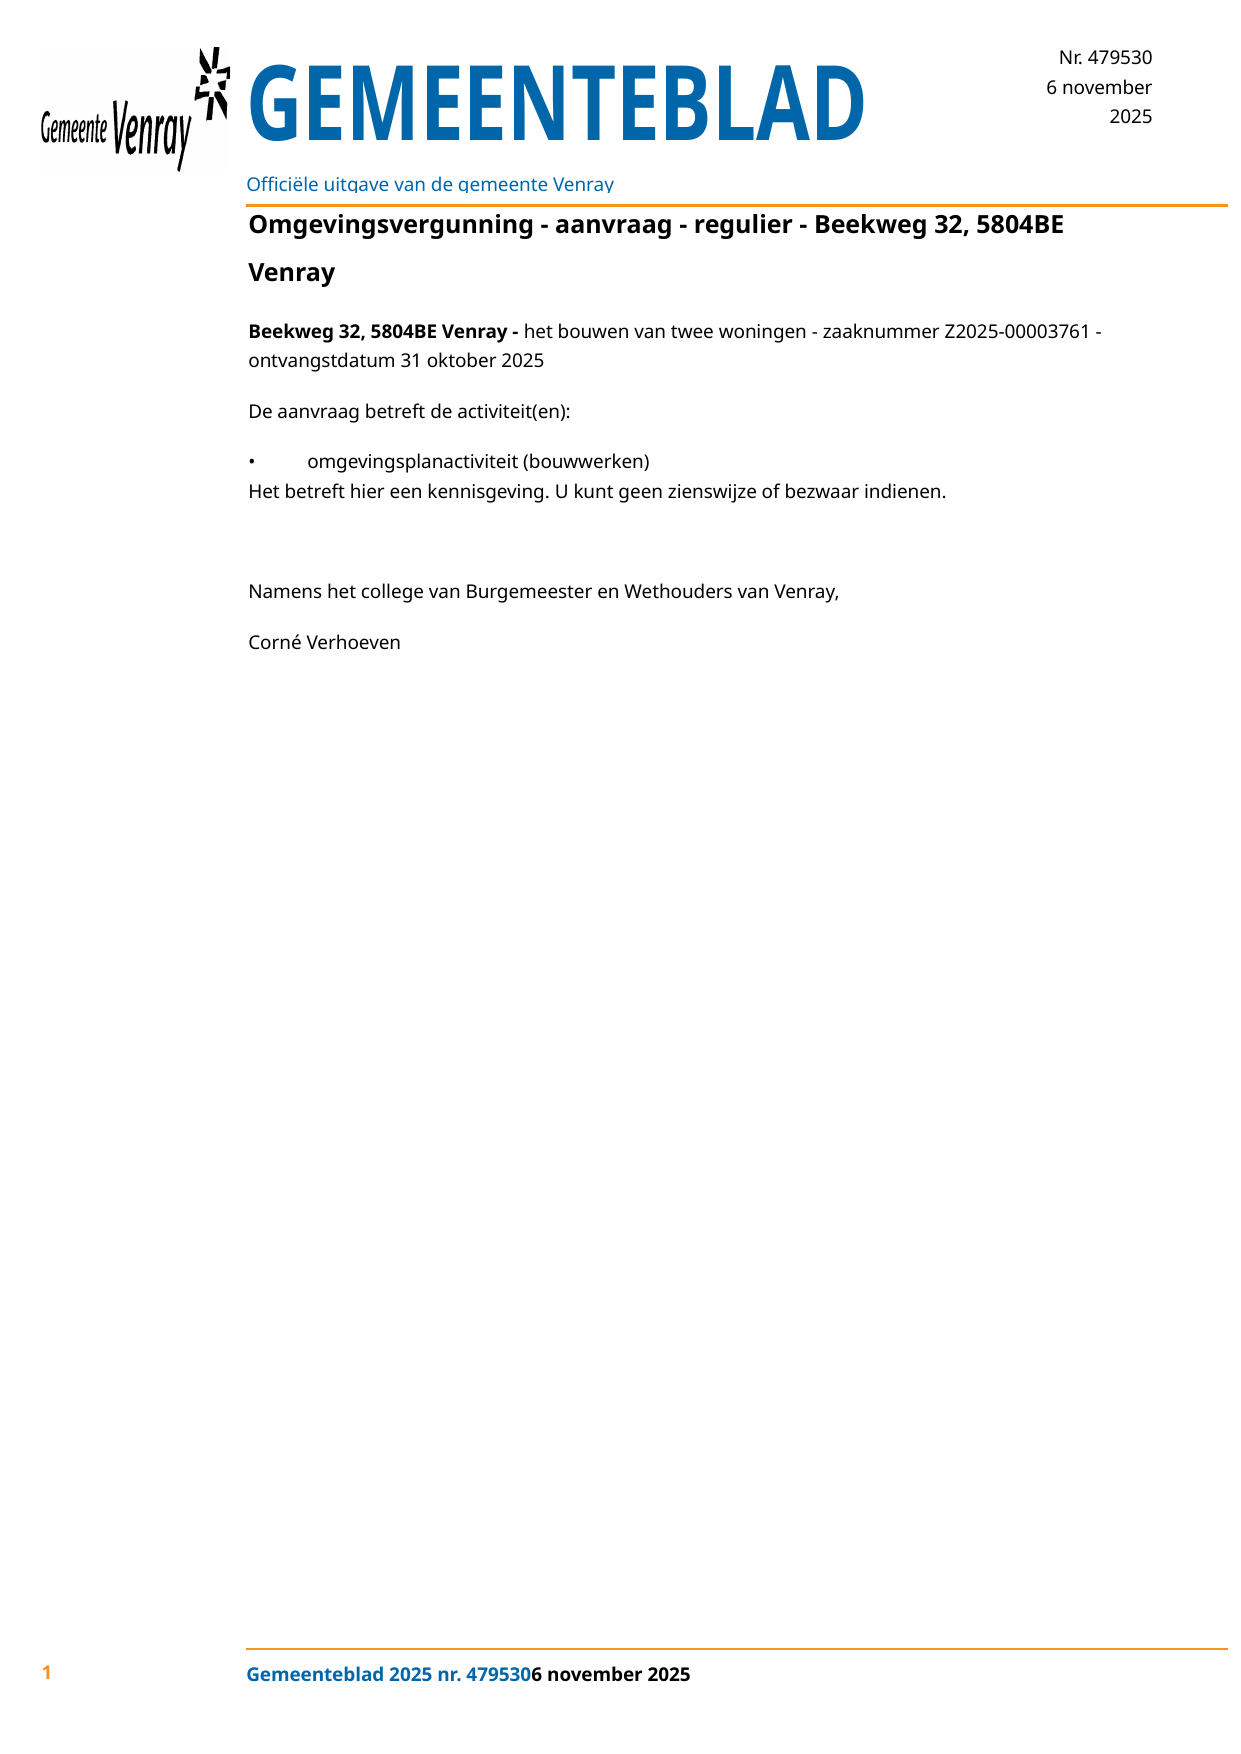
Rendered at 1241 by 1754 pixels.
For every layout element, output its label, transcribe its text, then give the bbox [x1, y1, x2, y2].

picture [41, 47, 231, 172]
text Het betreft hier een kennisgeving. U kunt geen zienswijze of bezwaar indienen. [248, 478, 1152, 504]
text Beekweg 32, 5804BE Venray - het bouwen van twee woningen - zaaknummer Z2025-00003761 - ontvangstdatum 31 oktober 2025 [248, 318, 1152, 373]
text De aanvraag betreft de activiteit(en): [248, 398, 1152, 424]
list omgevingsplanactiviteit (bouwwerken) [248, 448, 1152, 474]
text Omgevingsvergunning - aanvraag - regulier - Beekweg 32, 5804BE Venray [248, 207, 1152, 288]
text Namens het college van Burgemeester en Wethouders van Venray, [248, 579, 1152, 604]
text Corné Verhoeven [248, 629, 1152, 655]
